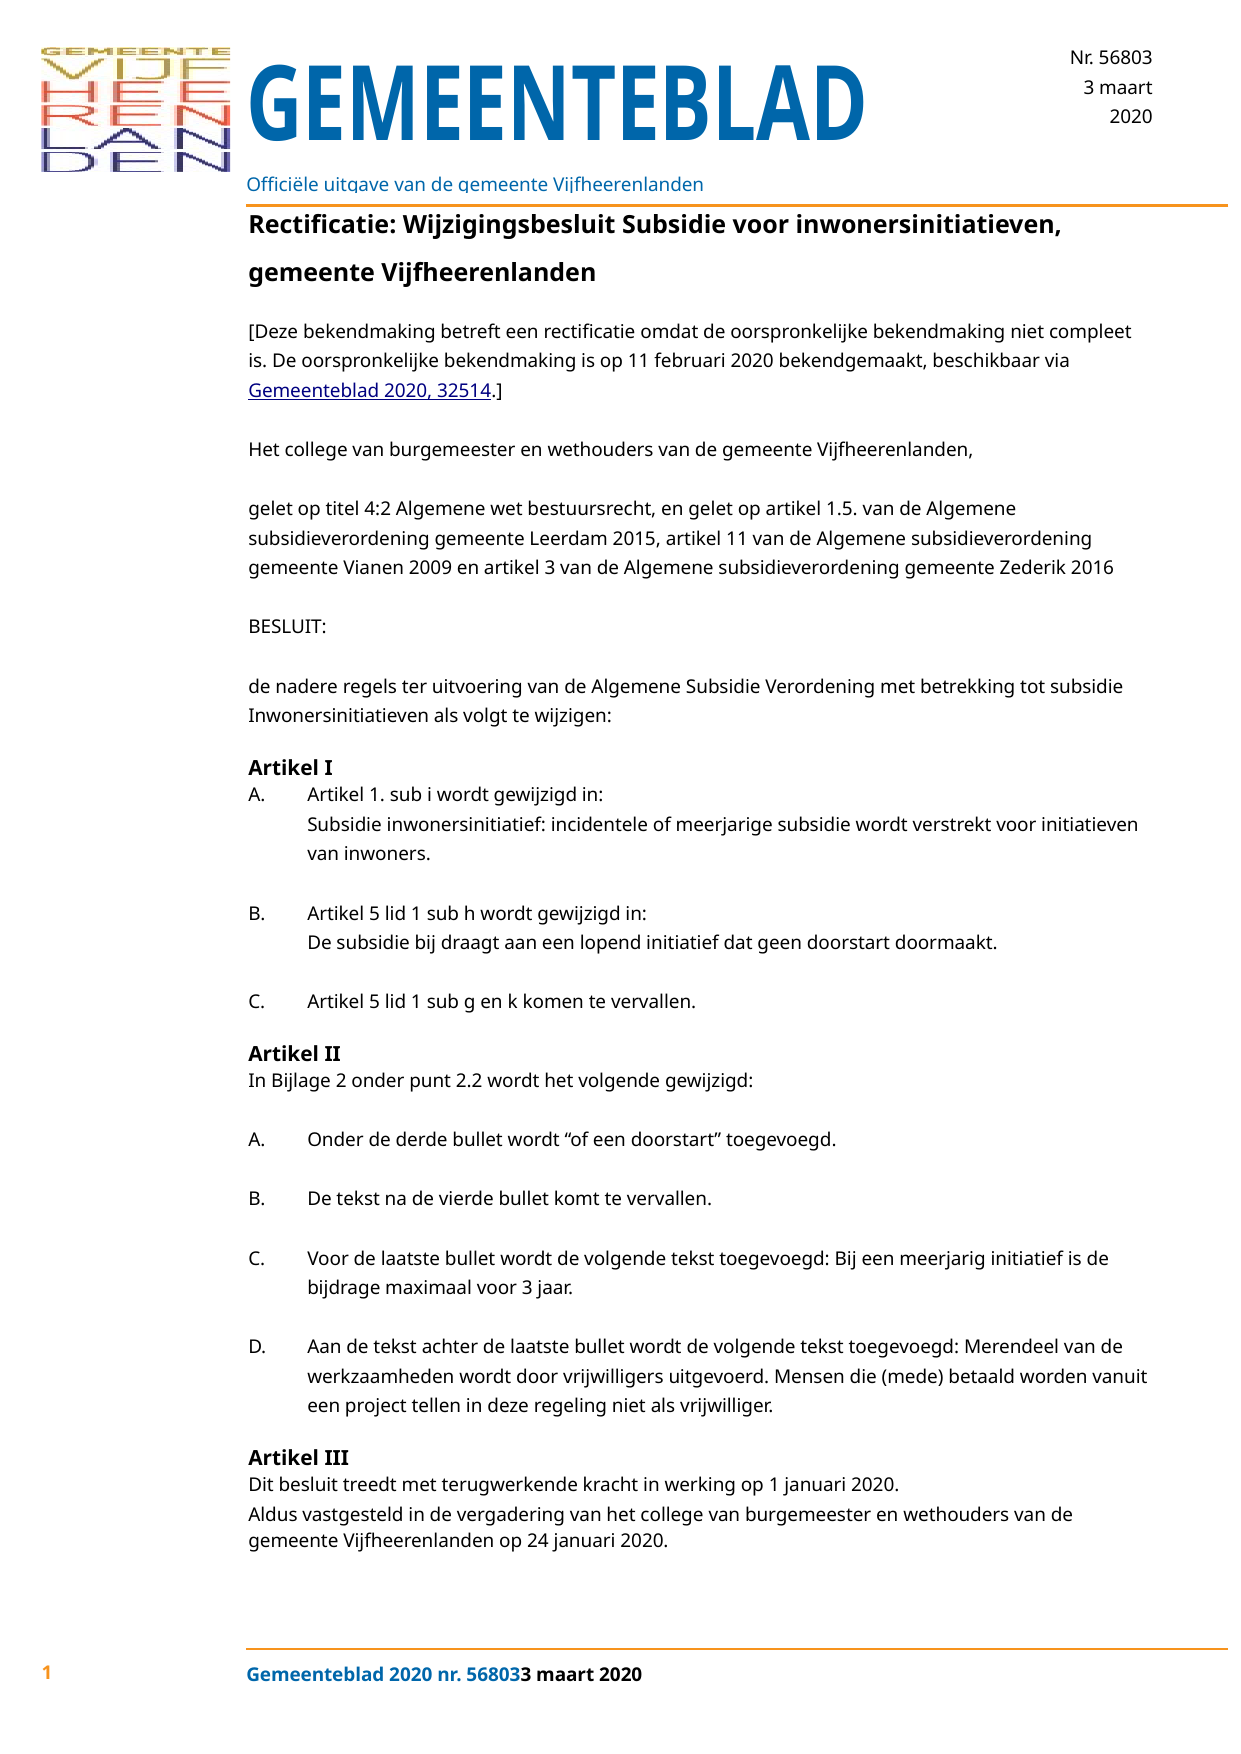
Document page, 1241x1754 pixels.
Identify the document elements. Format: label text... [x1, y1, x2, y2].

list Artikel 1. sub i wordt gewijzigd in: [248, 781, 1152, 807]
list Subsidie inwonersinitiatief: incidentele of meerjarige subsidie wordt verstrekt voor initiatieven van inwoners. [248, 811, 1152, 866]
text [Deze bekendmaking betreft een rectificatie omdat de oorspronkelijke bekendmaking niet compleet is. De oorspronkelijke bekendmaking is op 11 februari 2020 bekendgemaakt, beschikbaar via Gemeenteblad 2020, 32514.] [248, 318, 1152, 403]
text Artikel I [248, 753, 1152, 781]
text Het college van burgemeester en wethouders van de gemeente Vijfheerenlanden, [248, 436, 1152, 462]
list Artikel 5 lid 1 sub g en k komen te vervallen. [248, 988, 1152, 1014]
text BESLUIT: [248, 614, 1152, 639]
text Artikel III [248, 1443, 1152, 1472]
text de nadere regels ter uitvoering van de Algemene Subsidie Verordening met betrekking tot subsidie Inwonersinitiatieven als volgt te wijzigen: [248, 673, 1152, 728]
text Artikel II [248, 1039, 1152, 1067]
text gelet op titel 4:2 Algemene wet bestuursrecht, en gelet op artikel 1.5. van de Algemene subsidieverordening gemeente Leerdam 2015, artikel 11 van de Algemene subsidieverordening gemeente Vianen 2009 en artikel 3 van de Algemene subsidieverordening gemeente Zederik 2016 [248, 495, 1152, 580]
text Dit besluit treedt met terugwerkende kracht in werking op 1 januari 2020. [248, 1472, 1152, 1497]
list Onder de derde bullet wordt “of een doorstart” toegevoegd. [248, 1126, 1152, 1152]
list Aan de tekst achter de laatste bullet wordt de volgende tekst toegevoegd: Merendeel van de werkzaamheden wordt door vrijwilligers uitgevoerd. Mensen die (mede) betaald worden vanuit een project tellen in deze regeling niet als vrijwilliger. [248, 1333, 1152, 1418]
list De subsidie bij draagt aan een lopend initiatief dat geen doorstart doormaakt. [248, 929, 1152, 955]
text In Bijlage 2 onder punt 2.2 wordt het volgende gewijzigd: [248, 1067, 1152, 1093]
list Voor de laatste bullet wordt de volgende tekst toegevoegd: Bij een meerjarig initiatief is de bijdrage maximaal voor 3 jaar. [248, 1245, 1152, 1300]
list Artikel 5 lid 1 sub h wordt gewijzigd in: [248, 900, 1152, 925]
text Aldus vastgesteld in de vergadering van het college van burgemeester en wethouders van de gemeente Vijfheerenlanden op 24 januari 2020. [248, 1501, 1152, 1553]
list De tekst na de vierde bullet komt te vervallen. [248, 1186, 1152, 1211]
picture [41, 47, 231, 172]
text Rectificatie: Wijzigingsbesluit Subsidie voor inwonersinitiatieven, gemeente Vijfheerenlanden [248, 207, 1152, 288]
